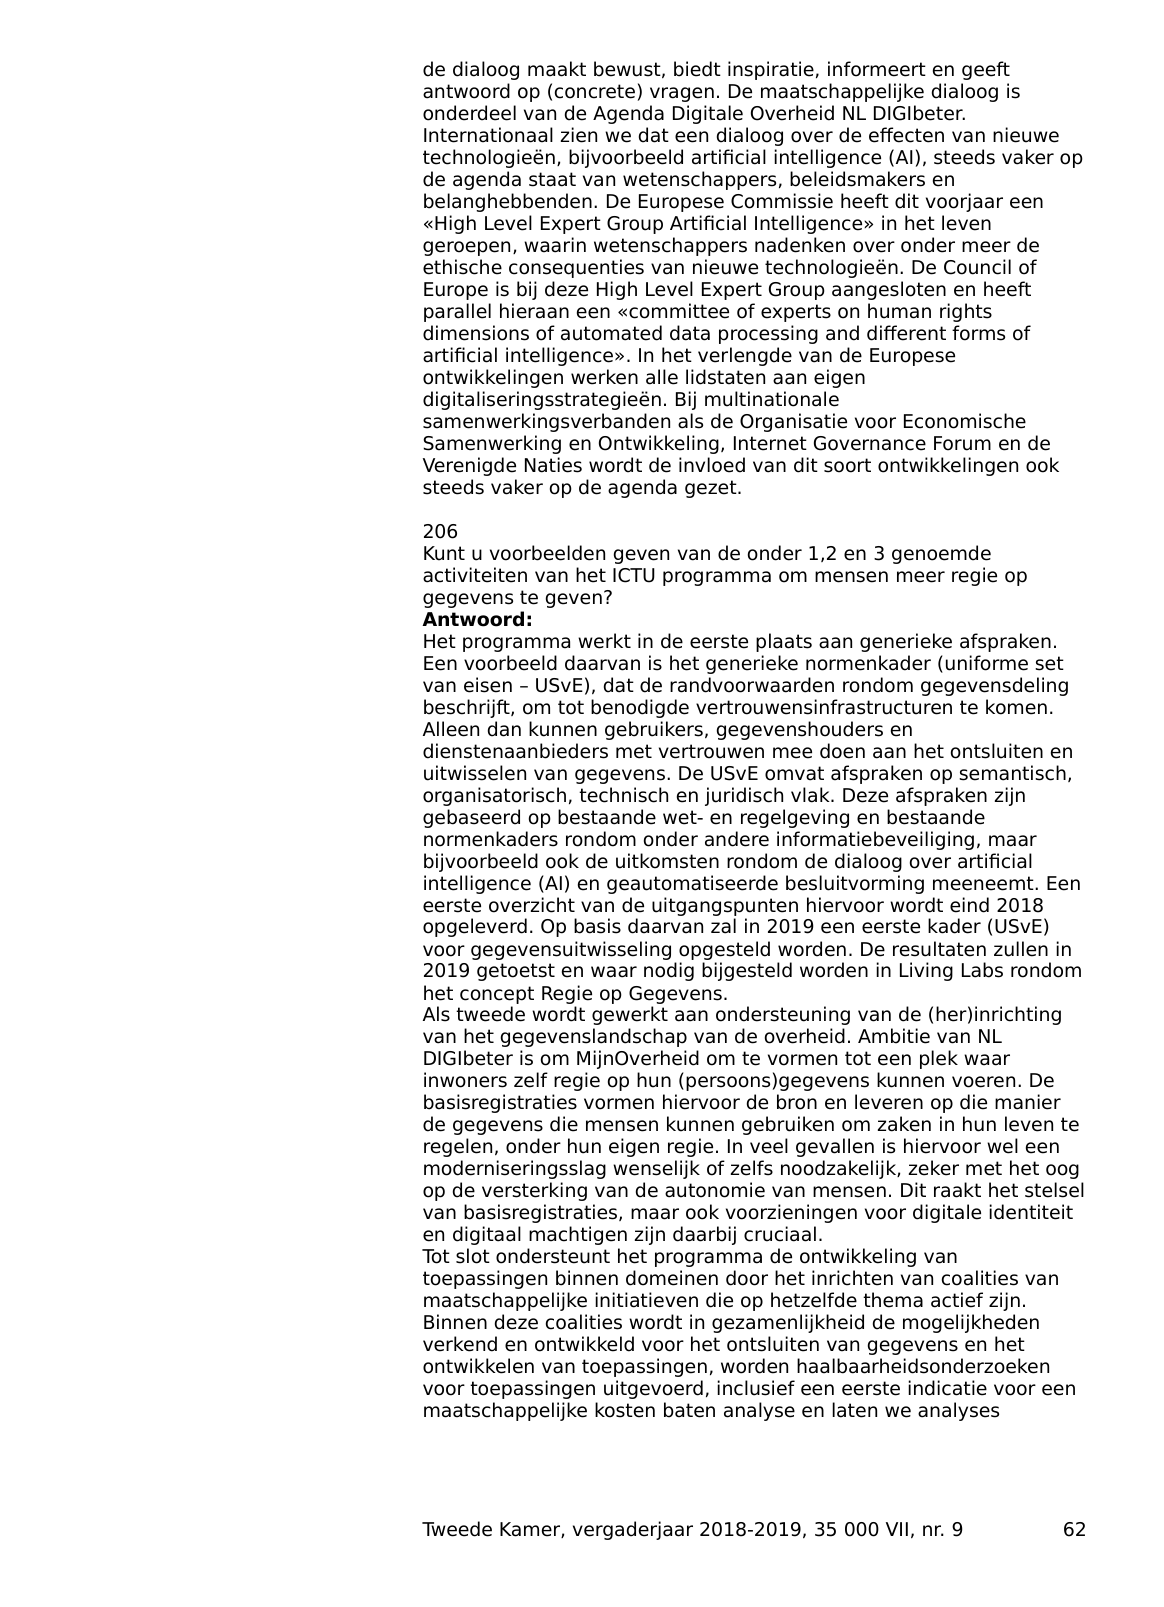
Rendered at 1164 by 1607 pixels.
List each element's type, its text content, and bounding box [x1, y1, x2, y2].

text Internationaal zien we dat een dialoog over de effecten van nieuwe technologieën, bijvoorbeeld artificial intelligence (AI), steeds vaker op de agenda staat van wetenschappers, beleidsmakers en belanghebbenden. De Europese Commissie heeft dit voorjaar een «High Level Expert Group Artificial Intelligence» in het leven geroepen, waarin wetenschappers nadenken over onder meer de ethische consequenties van nieuwe technologieën. De Council of Europe is bij deze High Level Expert Group aangesloten en heeft parallel hieraan een «committee of experts on human rights dimensions of automated data processing and different forms of artificial intelligence». In het verlengde van de Europese ontwikkelingen werken alle lidstaten aan eigen digitaliseringsstrategieën. Bij multinationale samenwerkingsverbanden als de Organisatie voor Economische Samenwerking en Ontwikkeling, Internet Governance Forum en de Verenigde Naties wordt de invloed van dit soort ontwikkelingen ook steeds vaker op de agenda gezet. [422, 125, 1087, 499]
text Tot slot ondersteunt het programma de ontwikkeling van toepassingen binnen domeinen door het inrichten van coalities van maatschappelijke initiatieven die op hetzelfde thema actief zijn. Binnen deze coalities wordt in gezamenlijkheid de mogelijkheden verkend en ontwikkeld voor het ontsluiten van gegevens en het ontwikkelen van toepassingen, worden haalbaarheidsonderzoeken voor toepassingen uitgevoerd, inclusief een eerste indicatie voor een maatschappelijke kosten baten analyse en laten we analyses [422, 1246, 1087, 1422]
text Het programma werkt in de eerste plaats aan generieke afspraken. Een voorbeeld daarvan is het generieke normenkader (uniforme set van eisen – USvE), dat de randvoorwaarden rondom gegevensdeling beschrijft, om tot benodigde vertrouwensinfrastructuren te komen. Alleen dan kunnen gebruikers, gegevenshouders en dienstenaanbieders met vertrouwen mee doen aan het ontsluiten en uitwisselen van gegevens. De USvE omvat afspraken op semantisch, organisatorisch, technisch en juridisch vlak. Deze afspraken zijn gebaseerd op bestaande wet- en regelgeving en bestaande normenkaders rondom onder andere informatiebeveiliging, maar bijvoorbeeld ook de uitkomsten rondom de dialoog over artificial intelligence (AI) en geautomatiseerde besluitvorming meeneemt. Een eerste overzicht van de uitgangspunten hiervoor wordt eind 2018 opgeleverd. Op basis daarvan zal in 2019 een eerste kader (USvE) voor gegevensuitwisseling opgesteld worden. De resultaten zullen in 2019 getoetst en waar nodig bijgesteld worden in Living Labs rondom het concept Regie op Gegevens. [422, 631, 1087, 1004]
text de dialoog maakt bewust, biedt inspiratie, informeert en geeft antwoord op (concrete) vragen. De maatschappelijke dialoog is onderdeel van de Agenda Digitale Overheid NL DIGIbeter. [422, 59, 1087, 125]
text Kunt u voorbeelden geven van de onder 1,2 en 3 genoemde activiteiten van het ICTU programma om mensen meer regie op gegevens te geven? [422, 543, 1087, 609]
text Als tweede wordt gewerkt aan ondersteuning van de (her)inrichting van het gegevenslandschap van de overheid. Ambitie van NL DIGIbeter is om MijnOverheid om te vormen tot een plek waar inwoners zelf regie op hun (persoons)gegevens kunnen voeren. De basisregistraties vormen hiervoor de bron en leveren op die manier de gegevens die mensen kunnen gebruiken om zaken in hun leven te regelen, onder hun eigen regie. In veel gevallen is hiervoor wel een moderniseringsslag wenselijk of zelfs noodzakelijk, zeker met het oog op de versterking van de autonomie van mensen. Dit raakt het stelsel van basisregistraties, maar ook voorzieningen voor digitale identiteit en digitaal machtigen zijn daarbij cruciaal. [422, 1004, 1087, 1246]
text Antwoord: [422, 609, 1087, 631]
text 206 [422, 521, 1087, 543]
